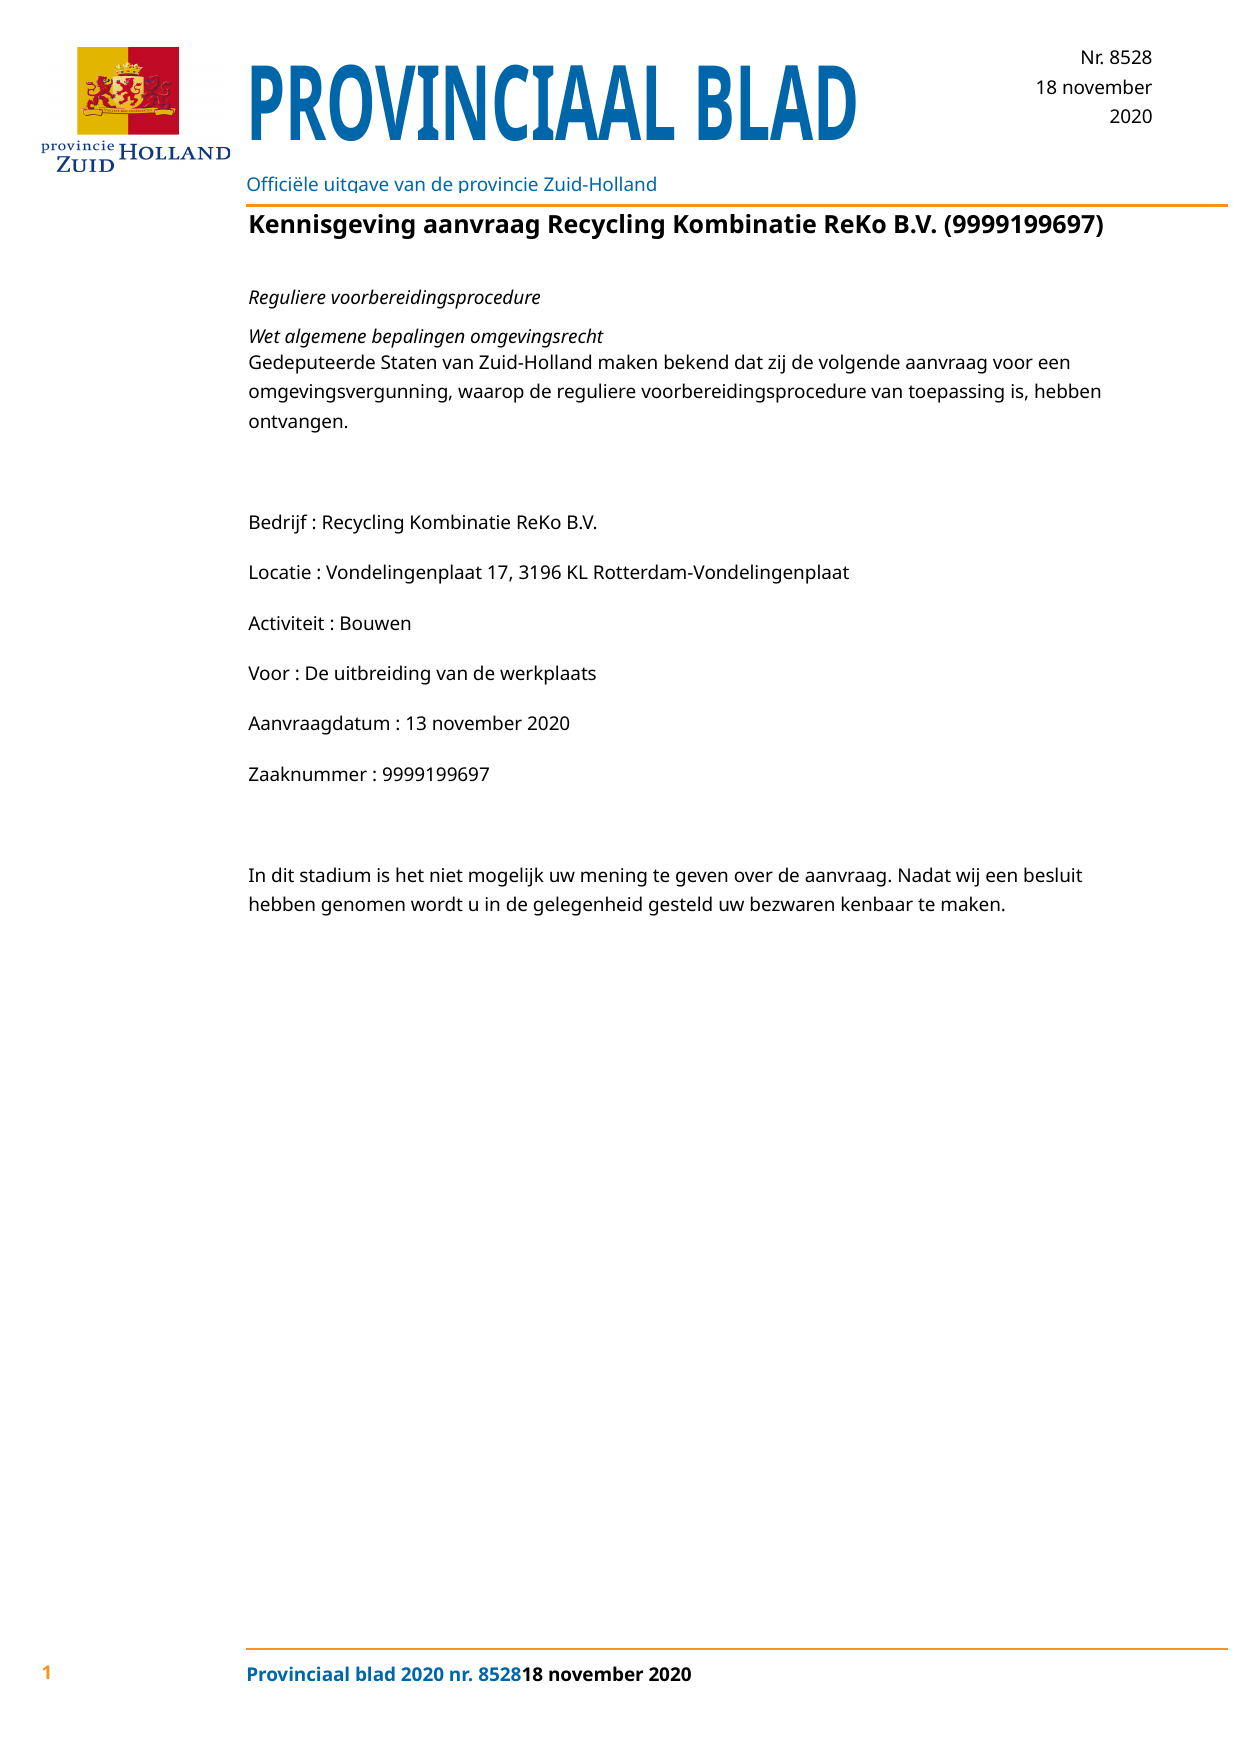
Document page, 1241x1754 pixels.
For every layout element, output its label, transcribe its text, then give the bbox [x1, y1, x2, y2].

text Wet algemene bepalingen omgevingsrecht [248, 323, 1152, 349]
text Bedrijf : Recycling Kombinatie ReKo B.V. [248, 509, 1152, 534]
text Gedeputeerde Staten van Zuid-Holland maken bekend dat zij de volgende aanvraag voor een omgevingsvergunning, waarop de reguliere voorbereidingsprocedure van toepassing is, hebben ontvangen. [248, 349, 1152, 434]
text Activiteit : Bouwen [248, 610, 1152, 635]
text Locatie : Vondelingenplaat 17, 3196 KL Rotterdam-Vondelingenplaat [248, 559, 1152, 585]
text Voor : De uitbreiding van de werkplaats [248, 660, 1152, 686]
text In dit stadium is het niet mogelijk uw mening te geven over de aanvraag. Nadat wij een besluit hebben genomen wordt u in de gelegenheid gesteld uw bezwaren kenbaar te maken. [248, 862, 1152, 917]
text Reguliere voorbereidingsprocedure [248, 284, 1152, 309]
text Zaaknummer : 9999199697 [248, 761, 1152, 787]
picture [41, 47, 231, 172]
text Kennisgeving aanvraag Recycling Kombinatie ReKo B.V. (9999199697) [248, 207, 1152, 241]
text Aanvraagdatum : 13 november 2020 [248, 711, 1152, 736]
